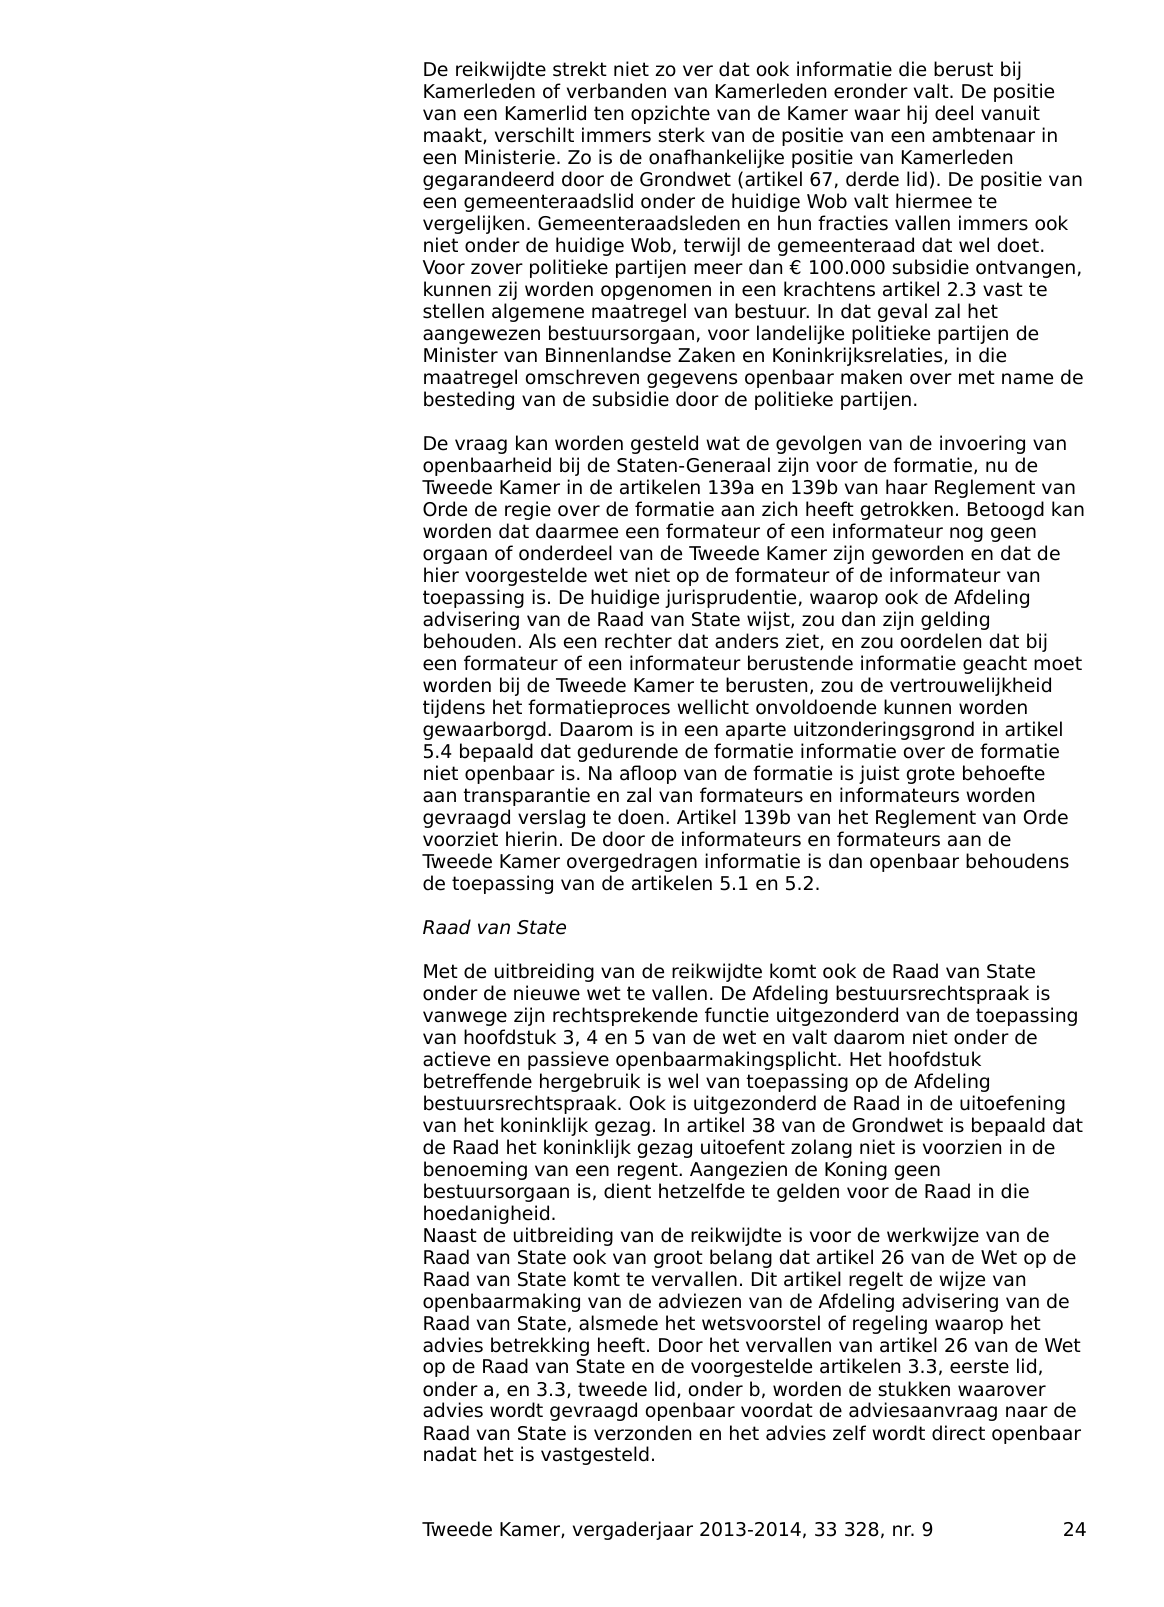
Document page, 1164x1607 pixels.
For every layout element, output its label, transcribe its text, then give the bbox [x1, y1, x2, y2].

text De reikwijdte strekt niet zo ver dat ook informatie die berust bij Kamerleden of verbanden van Kamerleden eronder valt. De positie van een Kamerlid ten opzichte van de Kamer waar hij deel vanuit maakt, verschilt immers sterk van de positie van een ambtenaar in een Ministerie. Zo is de onafhankelijke positie van Kamerleden gegarandeerd door de Grondwet (artikel 67, derde lid). De positie van een gemeenteraadslid onder de huidige Wob valt hiermee te vergelijken. Gemeenteraadsleden en hun fracties vallen immers ook niet onder de huidige Wob, terwijl de gemeenteraad dat wel doet. Voor zover politieke partijen meer dan € 100.000 subsidie ontvangen, kunnen zij worden opgenomen in een krachtens artikel 2.3 vast te stellen algemene maatregel van bestuur. In dat geval zal het aangewezen bestuursorgaan, voor landelijke politieke partijen de Minister van Binnenlandse Zaken en Koninkrijksrelaties, in die maatregel omschreven gegevens openbaar maken over met name de besteding van de subsidie door de politieke partijen. [422, 59, 1087, 411]
subtitle Raad van State [422, 917, 1087, 939]
text De vraag kan worden gesteld wat de gevolgen van de invoering van openbaarheid bij de Staten-Generaal zijn voor de formatie, nu de Tweede Kamer in de artikelen 139a en 139b van haar Reglement van Orde de regie over de formatie aan zich heeft getrokken. Betoogd kan worden dat daarmee een formateur of een informateur nog geen orgaan of onderdeel van de Tweede Kamer zijn geworden en dat de hier voorgestelde wet niet op de formateur of de informateur van toepassing is. De huidige jurisprudentie, waarop ook de Afdeling advisering van de Raad van State wijst, zou dan zijn gelding behouden. Als een rechter dat anders ziet, en zou oordelen dat bij een formateur of een informateur berustende informatie geacht moet worden bij de Tweede Kamer te berusten, zou de vertrouwelijkheid tijdens het formatieproces wellicht onvoldoende kunnen worden gewaarborgd. Daarom is in een aparte uitzonderingsgrond in artikel 5.4 bepaald dat gedurende de formatie informatie over de formatie niet openbaar is. Na afloop van de formatie is juist grote behoefte aan transparantie en zal van formateurs en informateurs worden gevraagd verslag te doen. Artikel 139b van het Reglement van Orde voorziet hierin. De door de informateurs en formateurs aan de Tweede Kamer overgedragen informatie is dan openbaar behoudens de toepassing van de artikelen 5.1 en 5.2. [422, 433, 1087, 894]
text Naast de uitbreiding van de reikwijdte is voor de werkwijze van de Raad van State ook van groot belang dat artikel 26 van de Wet op de Raad van State komt te vervallen. Dit artikel regelt de wijze van openbaarmaking van de adviezen van de Afdeling advisering van de Raad van State, alsmede het wetsvoorstel of regeling waarop het advies betrekking heeft. Door het vervallen van artikel 26 van de Wet op de Raad van State en de voorgestelde artikelen 3.3, eerste lid, onder a, en 3.3, tweede lid, onder b, worden de stukken waarover advies wordt gevraagd openbaar voordat de adviesaanvraag naar de Raad van State is verzonden en het advies zelf wordt direct openbaar nadat het is vastgesteld. [422, 1224, 1087, 1466]
text Met de uitbreiding van de reikwijdte komt ook de Raad van State onder de nieuwe wet te vallen. De Afdeling bestuursrechtspraak is vanwege zijn rechtsprekende functie uitgezonderd van de toepassing van hoofdstuk 3, 4 en 5 van de wet en valt daarom niet onder de actieve en passieve openbaarmakingsplicht. Het hoofdstuk betreffende hergebruik is wel van toepassing op de Afdeling bestuursrechtspraak. Ook is uitgezonderd de Raad in de uitoefening van het koninklijk gezag. In artikel 38 van de Grondwet is bepaald dat de Raad het koninklijk gezag uitoefent zolang niet is voorzien in de benoeming van een regent. Aangezien de Koning geen bestuursorgaan is, dient hetzelfde te gelden voor de Raad in die hoedanigheid. [422, 961, 1087, 1224]
